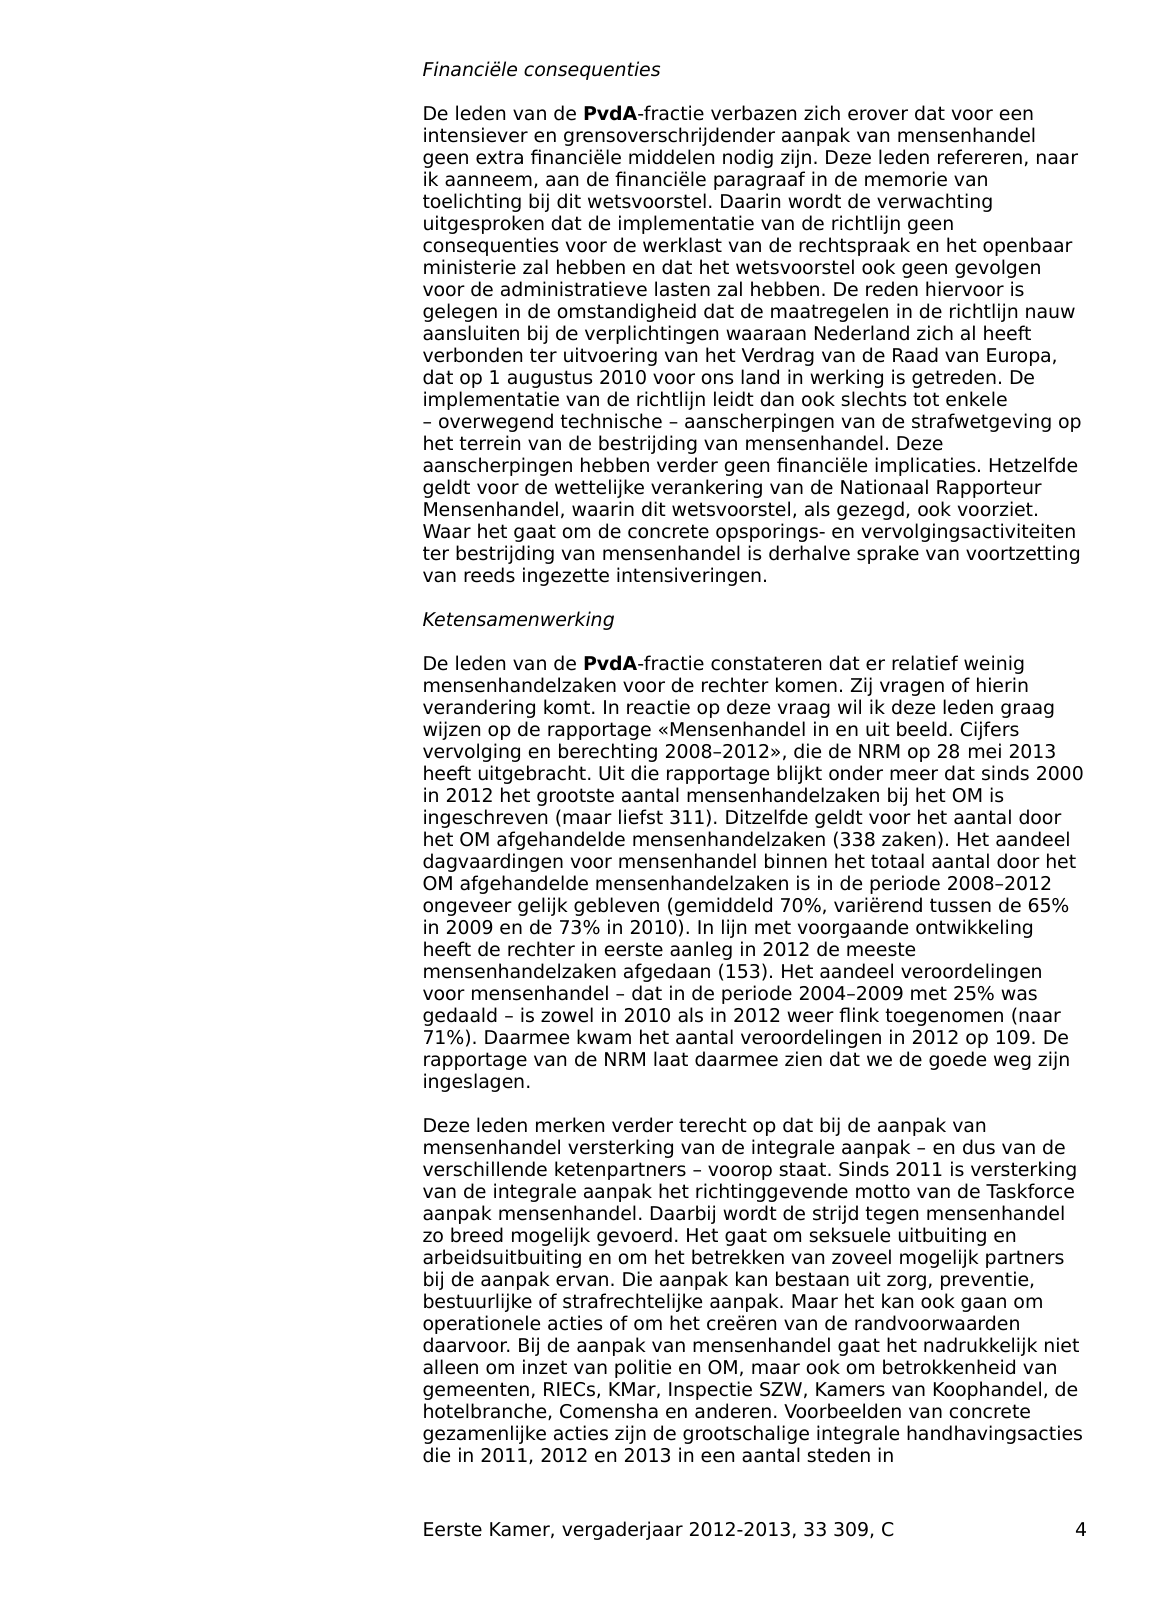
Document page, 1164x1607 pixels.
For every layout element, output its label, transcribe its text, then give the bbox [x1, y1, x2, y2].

text Deze leden merken verder terecht op dat bij de aanpak van mensenhandel versterking van de integrale aanpak – en dus van de verschillende ketenpartners – voorop staat. Sinds 2011 is versterking van de integrale aanpak het richtinggevende motto van de Taskforce aanpak mensenhandel. Daarbij wordt de strijd tegen mensenhandel zo breed mogelijk gevoerd. Het gaat om seksuele uitbuiting en arbeidsuitbuiting en om het betrekken van zoveel mogelijk partners bij de aanpak ervan. Die aanpak kan bestaan uit zorg, preventie, bestuurlijke of strafrechtelijke aanpak. Maar het kan ook gaan om operationele acties of om het creëren van de randvoorwaarden daarvoor. Bij de aanpak van mensenhandel gaat het nadrukkelijk niet alleen om inzet van politie en OM, maar ook om betrokkenheid van gemeenten, RIECs, KMar, Inspectie SZW, Kamers van Koophandel, de hotelbranche, Comensha en anderen. Voorbeelden van concrete gezamenlijke acties zijn de grootschalige integrale handhavingsacties die in 2011, 2012 en 2013 in een aantal steden in [422, 1115, 1087, 1467]
subtitle Financiële consequenties [422, 59, 1087, 81]
text De leden van de PvdA-fractie constateren dat er relatief weinig mensenhandelzaken voor de rechter komen. Zij vragen of hierin verandering komt. In reactie op deze vraag wil ik deze leden graag wijzen op de rapportage «Mensenhandel in en uit beeld. Cijfers vervolging en berechting 2008–2012», die de NRM op 28 mei 2013 heeft uitgebracht. Uit die rapportage blijkt onder meer dat sinds 2000 in 2012 het grootste aantal mensenhandelzaken bij het OM is ingeschreven (maar liefst 311). Ditzelfde geldt voor het aantal door het OM afgehandelde mensenhandelzaken (338 zaken). Het aandeel dagvaardingen voor mensenhandel binnen het totaal aantal door het OM afgehandelde mensenhandelzaken is in de periode 2008–2012 ongeveer gelijk gebleven (gemiddeld 70%, variërend tussen de 65% in 2009 en de 73% in 2010). In lijn met voorgaande ontwikkeling heeft de rechter in eerste aanleg in 2012 de meeste mensenhandelzaken afgedaan (153). Het aandeel veroordelingen voor mensenhandel – dat in de periode 2004–2009 met 25% was gedaald – is zowel in 2010 als in 2012 weer flink toegenomen (naar 71%). Daarmee kwam het aantal veroordelingen in 2012 op 109. De rapportage van de NRM laat daarmee zien dat we de goede weg zijn ingeslagen. [422, 653, 1087, 1093]
subtitle Ketensamenwerking [422, 609, 1087, 631]
text De leden van de PvdA-fractie verbazen zich erover dat voor een intensiever en grensoverschrijdender aanpak van mensenhandel geen extra financiële middelen nodig zijn. Deze leden refereren, naar ik aanneem, aan de financiële paragraaf in de memorie van toelichting bij dit wetsvoorstel. Daarin wordt de verwachting uitgesproken dat de implementatie van de richtlijn geen consequenties voor de werklast van de rechtspraak en het openbaar ministerie zal hebben en dat het wetsvoorstel ook geen gevolgen voor de administratieve lasten zal hebben. De reden hiervoor is gelegen in de omstandigheid dat de maatregelen in de richtlijn nauw aansluiten bij de verplichtingen waaraan Nederland zich al heeft verbonden ter uitvoering van het Verdrag van de Raad van Europa, dat op 1 augustus 2010 voor ons land in werking is getreden. De implementatie van de richtlijn leidt dan ook slechts tot enkele – overwegend technische – aanscherpingen van de strafwetgeving op het terrein van de bestrijding van mensenhandel. Deze aanscherpingen hebben verder geen financiële implicaties. Hetzelfde geldt voor de wettelijke verankering van de Nationaal Rapporteur Mensenhandel, waarin dit wetsvoorstel, als gezegd, ook voorziet. Waar het gaat om de concrete opsporings- en vervolgingsactiviteiten ter bestrijding van mensenhandel is derhalve sprake van voortzetting van reeds ingezette intensiveringen. [422, 103, 1087, 587]
